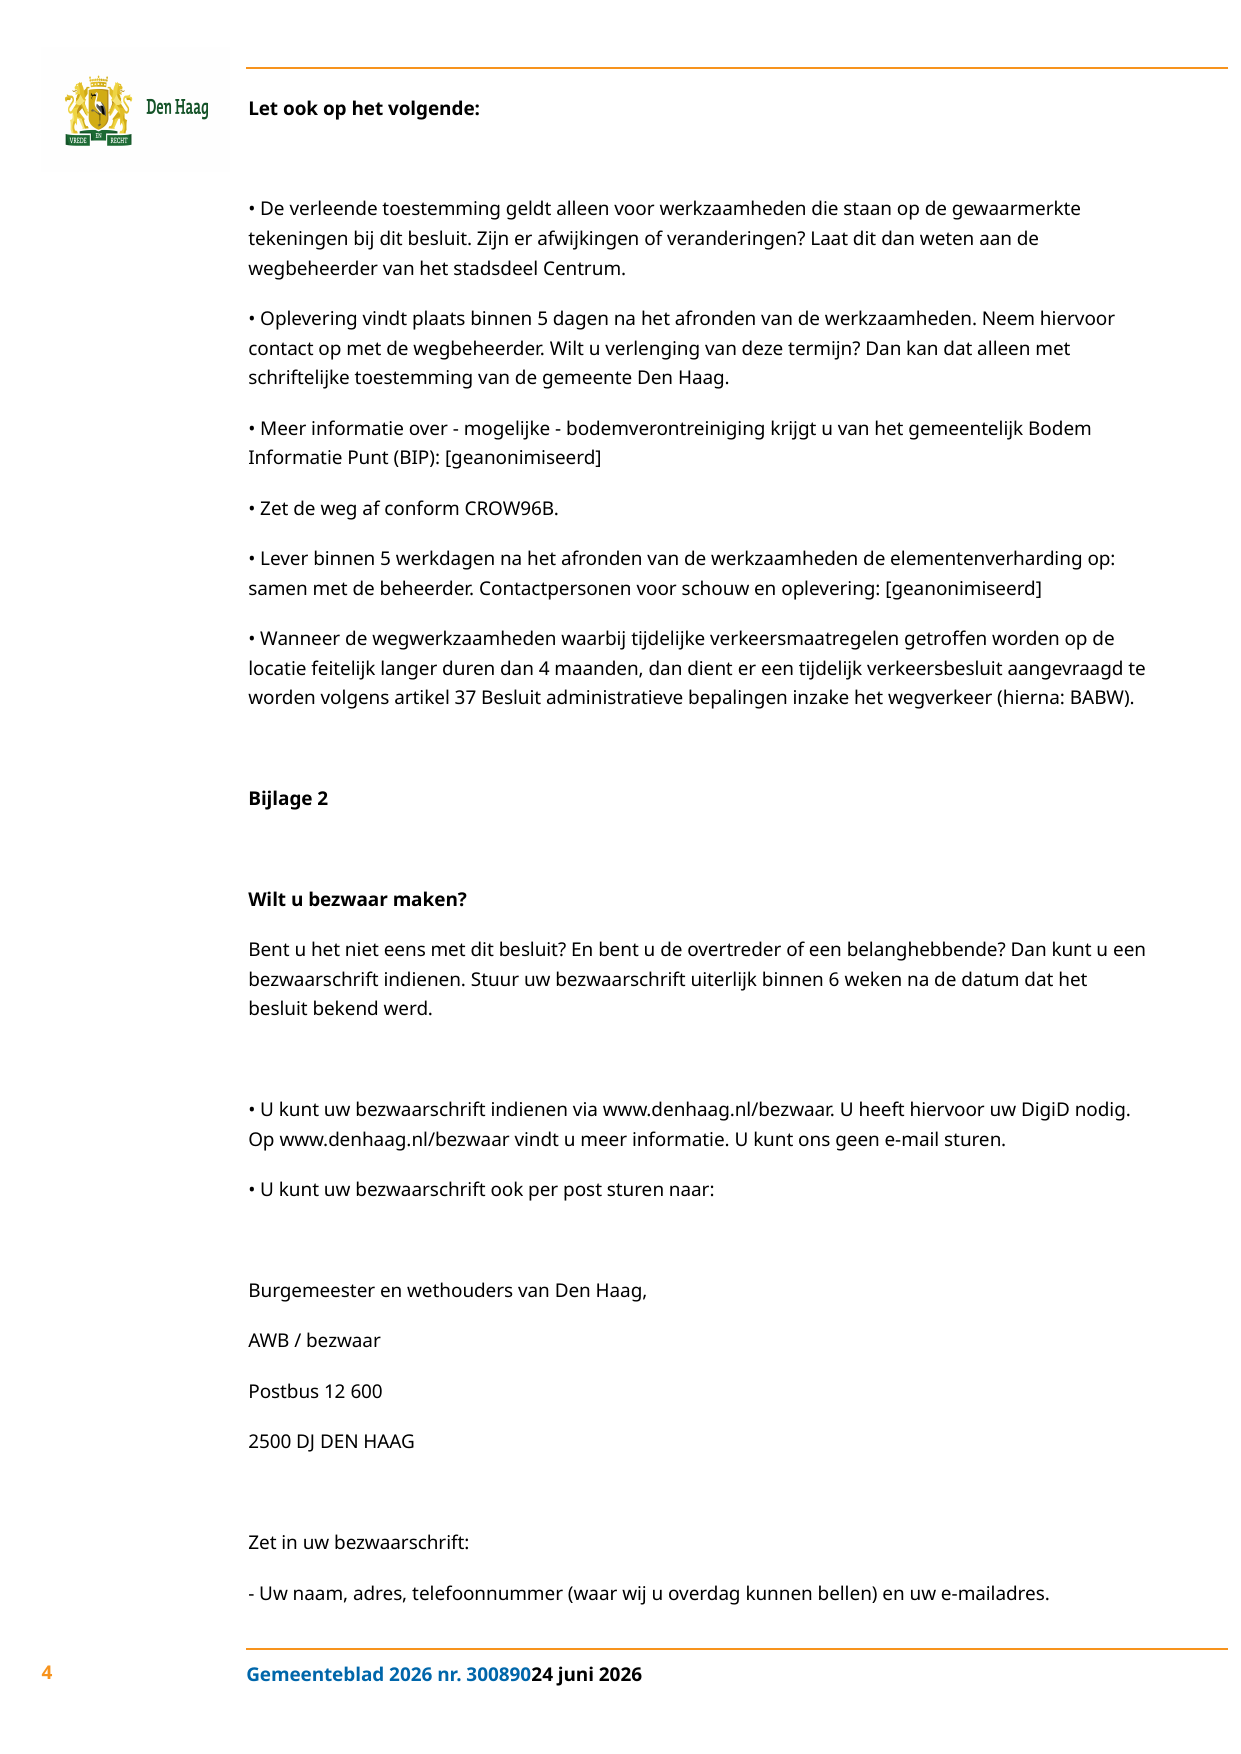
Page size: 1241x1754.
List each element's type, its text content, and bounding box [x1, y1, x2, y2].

text Zet in uw bezwaarschrift: [248, 1529, 1152, 1555]
text - Uw naam, adres, telefoonnummer (waar wij u overdag kunnen bellen) en uw e-mailadres. [248, 1580, 1152, 1606]
text Let ook op het volgende: [248, 95, 1152, 121]
text • Lever binnen 5 werkdagen na het afronden van de werkzaamheden de elementenverharding op: samen met de beheerder. Contactpersonen voor schouw en oplevering: [geanonimiseerd] [248, 545, 1152, 601]
picture [41, 47, 231, 172]
text • U kunt uw bezwaarschrift indienen via www.denhaag.nl/bezwaar. U heeft hiervoor uw DigiD nodig. Op www.denhaag.nl/bezwaar vindt u meer informatie. U kunt ons geen e-mail sturen. [248, 1096, 1152, 1152]
text 2500 DJ DEN HAAG [248, 1428, 1152, 1454]
text Wilt u bezwaar maken? [248, 886, 1152, 912]
text • Meer informatie over - mogelijke - bodemverontreiniging krijgt u van het gemeentelijk Bodem Informatie Punt (BIP): [geanonimiseerd] [248, 415, 1152, 470]
text • Oplevering vindt plaats binnen 5 dagen na het afronden van de werkzaamheden. Neem hiervoor contact op met de wegbeheerder. Wilt u verlenging van deze termijn? Dan kan dat alleen met schriftelijke toestemming van de gemeente Den Haag. [248, 305, 1152, 390]
text Bent u het niet eens met dit besluit? En bent u de overtreder of een belanghebbende? Dan kunt u een bezwaarschrift indienen. Stuur uw bezwaarschrift uiterlijk binnen 6 weken na de datum dat het besluit bekend werd. [248, 936, 1152, 1021]
text Bijlage 2 [248, 785, 1152, 811]
text Burgemeester en wethouders van Den Haag, [248, 1277, 1152, 1303]
text • U kunt uw bezwaarschrift ook per post sturen naar: [248, 1176, 1152, 1202]
text AWB / bezwaar [248, 1328, 1152, 1353]
text Postbus 12 600 [248, 1378, 1152, 1404]
text • Wanneer de wegwerkzaamheden waarbij tijdelijke verkeersmaatregelen getroffen worden op de locatie feitelijk langer duren dan 4 maanden, dan dient er een tijdelijk verkeersbesluit aangevraagd te worden volgens artikel 37 Besluit administratieve bepalingen inzake het wegverkeer (hierna: BABW). [248, 625, 1152, 710]
text • Zet de weg af conform CROW96B. [248, 495, 1152, 521]
text • De verleende toestemming geldt alleen voor werkzaamheden die staan op de gewaarmerkte tekeningen bij dit besluit. Zijn er afwijkingen of veranderingen? Laat dit dan weten aan de wegbeheerder van het stadsdeel Centrum. [248, 196, 1152, 281]
